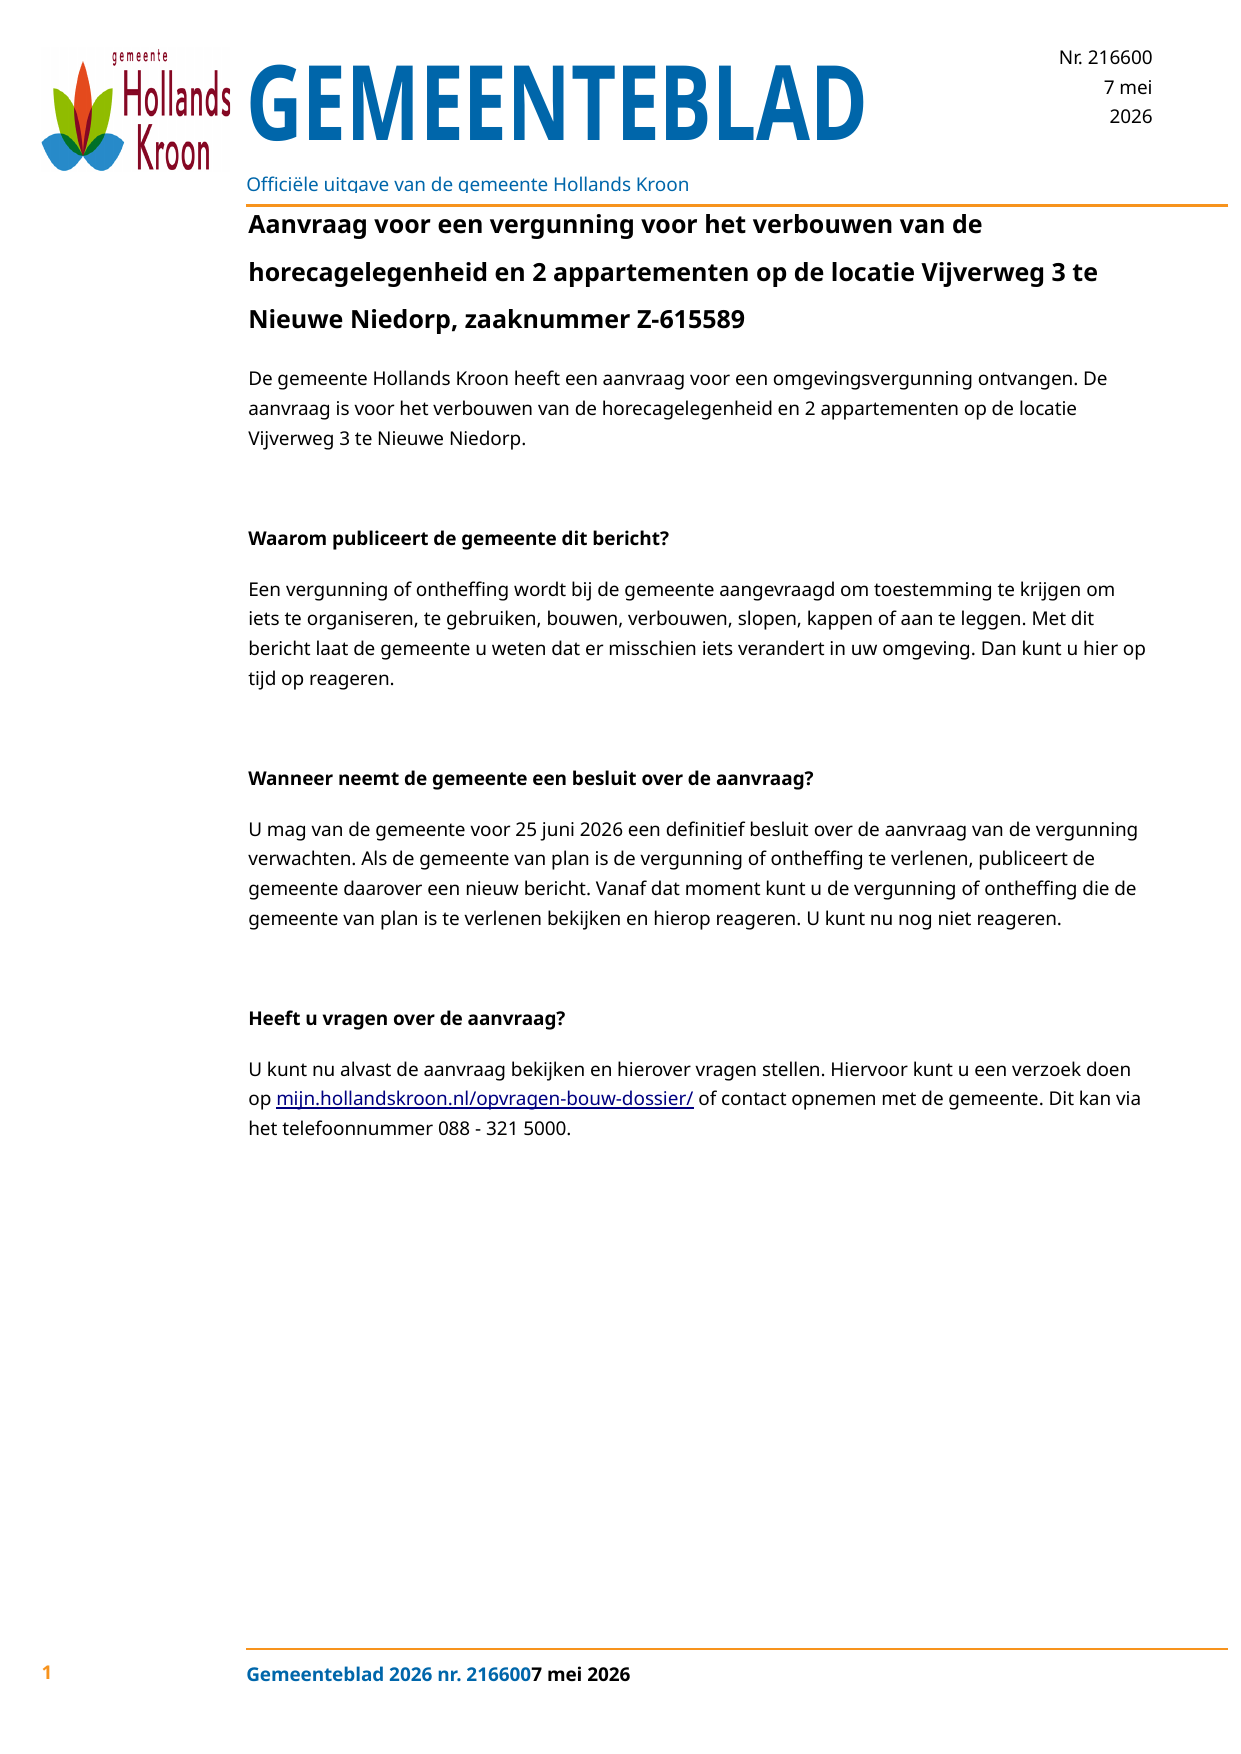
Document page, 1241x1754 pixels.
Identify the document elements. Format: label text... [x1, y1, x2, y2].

text Aanvraag voor een vergunning voor het verbouwen van de horecagelegenheid en 2 appartementen op de locatie Vijverweg 3 te Nieuwe Niedorp, zaaknummer Z-615589 [248, 207, 1152, 336]
text Wanneer neemt de gemeente een besluit over de aanvraag? [248, 766, 1152, 791]
text Waarom publiceert de gemeente dit bericht? [248, 526, 1152, 551]
text Een vergunning of ontheffing wordt bij de gemeente aangevraagd om toestemming te krijgen om iets te organiseren, te gebruiken, bouwen, verbouwen, slopen, kappen of aan te leggen. Met dit bericht laat de gemeente u weten dat er misschien iets verandert in uw omgeving. Dan kunt u hier op tijd op reageren. [248, 576, 1152, 690]
text Heeft u vragen over de aanvraag? [248, 1006, 1152, 1031]
text U mag van de gemeente voor 25 juni 2026 een definitief besluit over de aanvraag van de vergunning verwachten. Als de gemeente van plan is de vergunning of ontheffing te verlenen, publiceert de gemeente daarover een nieuw bericht. Vanaf dat moment kunt u de vergunning of ontheffing die de gemeente van plan is te verlenen bekijken en hierop reageren. U kunt nu nog niet reageren. [248, 816, 1152, 930]
text U kunt nu alvast de aanvraag bekijken en hierover vragen stellen. Hiervoor kunt u een verzoek doen op mijn.hollandskroon.nl/opvragen-bouw-dossier/ of contact opnemen met de gemeente. Dit kan via het telefoonnummer 088 - 321 5000. [248, 1056, 1152, 1141]
text De gemeente Hollands Kroon heeft een aanvraag voor een omgevingsvergunning ontvangen. De aanvraag is voor het verbouwen van de horecagelegenheid en 2 appartementen op de locatie Vijverweg 3 te Nieuwe Niedorp. [248, 366, 1152, 450]
picture [41, 47, 231, 172]
